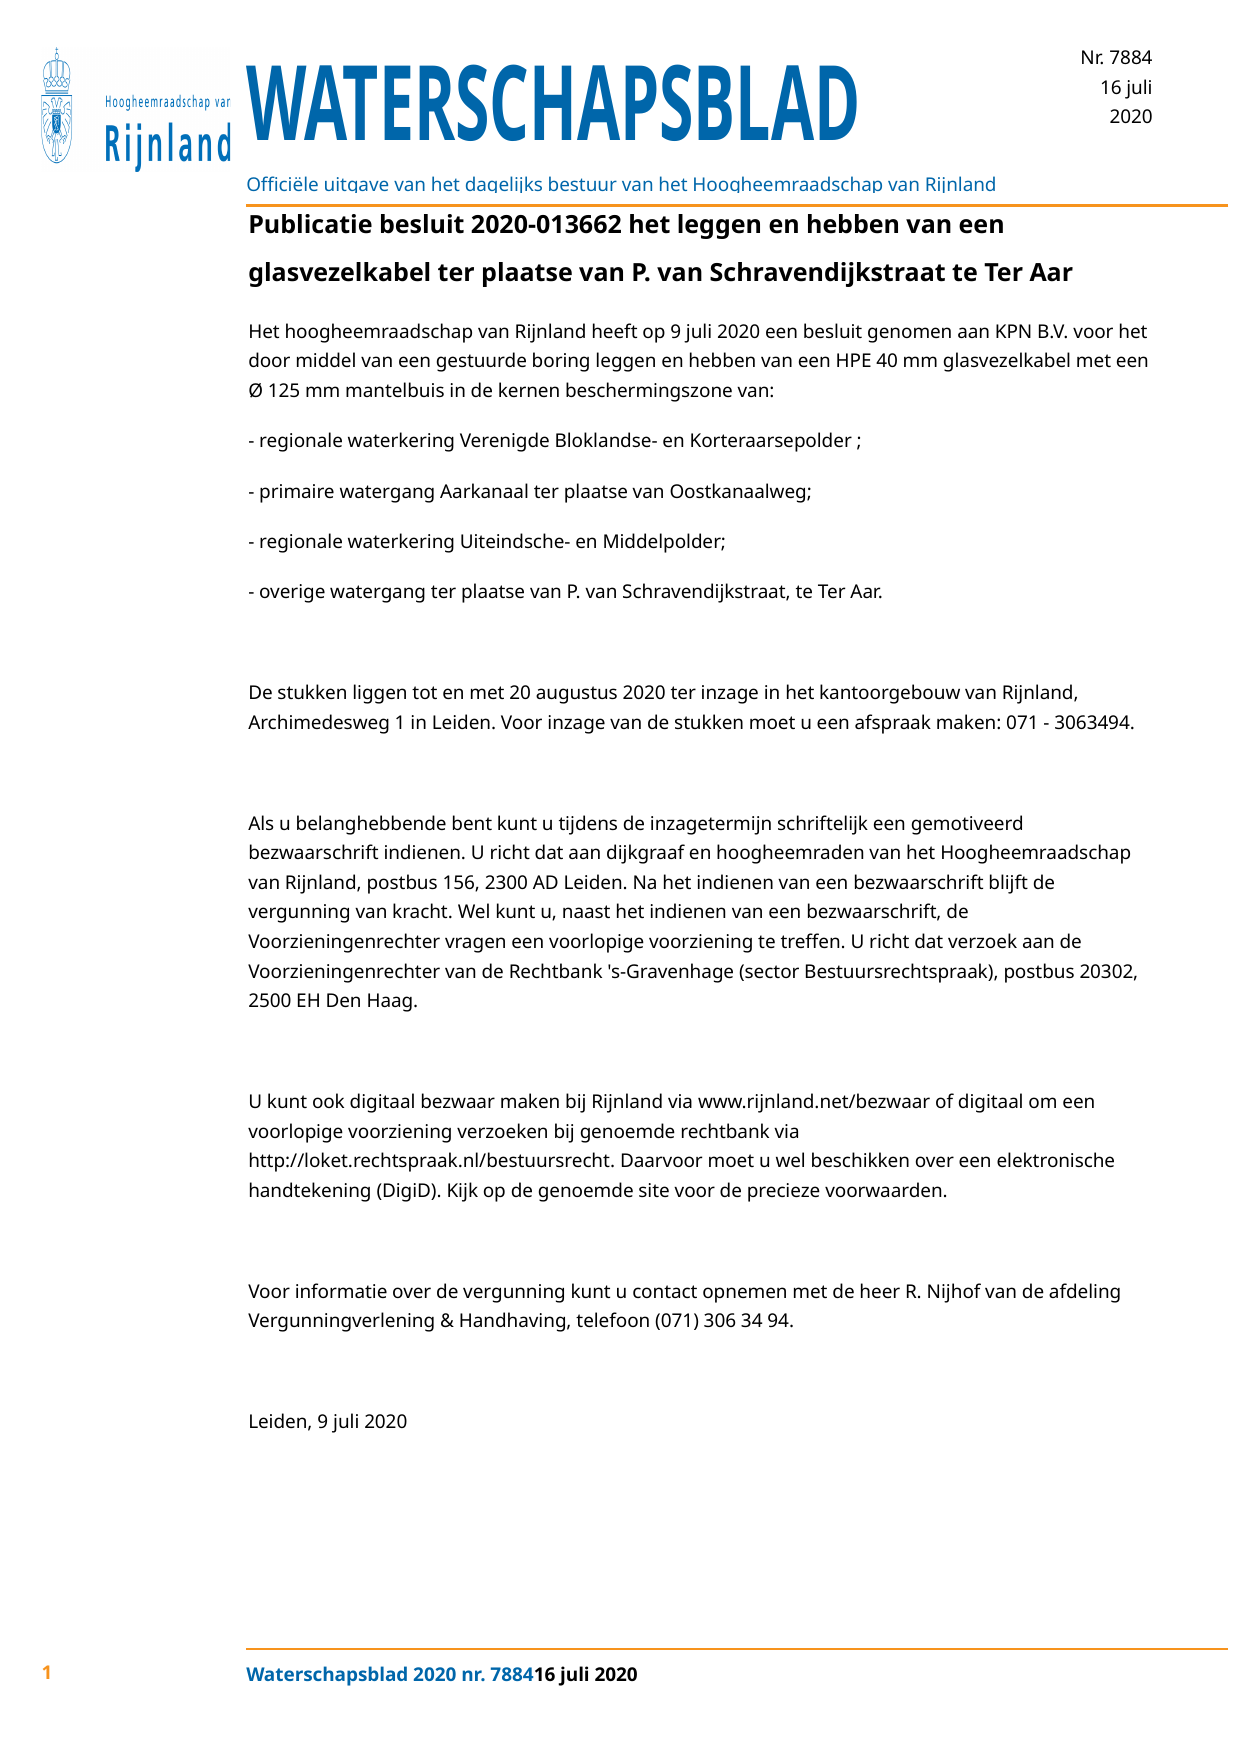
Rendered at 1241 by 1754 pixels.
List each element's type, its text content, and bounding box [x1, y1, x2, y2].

text - regionale waterkering Uiteindsche- en Middelpolder; [248, 528, 1152, 554]
text Publicatie besluit 2020-013662 het leggen en hebben van een glasvezelkabel ter plaatse van P. van Schravendijkstraat te Ter Aar [248, 207, 1152, 288]
text Voor informatie over de vergunning kunt u contact opnemen met de heer R. Nijhof van de afdeling Vergunningverlening & Handhaving, telefoon (071) 306 34 94. [248, 1278, 1152, 1333]
text U kunt ook digitaal bezwaar maken bij Rijnland via www.rijnland.net/bezwaar of digitaal om een voorlopige voorziening verzoeken bij genoemde rechtbank via http://loket.rechtspraak.nl/bestuursrecht. Daarvoor moet u wel beschikken over een elektronische handtekening (DigiD). Kijk op de genoemde site voor de precieze voorwaarden. [248, 1088, 1152, 1203]
text Als u belanghebbende bent kunt u tijdens de inzagetermijn schriftelijk een gemotiveerd bezwaarschrift indienen. U richt dat aan dijkgraaf en hoogheemraden van het Hoogheemraadschap van Rijnland, postbus 156, 2300 AD Leiden. Na het indienen van een bezwaarschrift blijft de vergunning van kracht. Wel kunt u, naast het indienen van een bezwaarschrift, de Voorzieningenrechter vragen een voorlopige voorziening te treffen. U richt dat verzoek aan de Voorzieningenrechter van de Rechtbank 's-Gravenhage (sector Bestuursrechtspraak), postbus 20302, 2500 EH Den Haag. [248, 810, 1152, 1013]
picture [41, 47, 231, 172]
text Het hoogheemraadschap van Rijnland heeft op 9 juli 2020 een besluit genomen aan KPN B.V. voor het door middel van een gestuurde boring leggen en hebben van een HPE 40 mm glasvezelkabel met een Ø 125 mm mantelbuis in de kernen beschermingszone van: [248, 318, 1152, 403]
text - primaire watergang Aarkanaal ter plaatse van Oostkanaalweg; [248, 478, 1152, 504]
text - overige watergang ter plaatse van P. van Schravendijkstraat, te Ter Aar. [248, 579, 1152, 604]
text - regionale waterkering Verenigde Bloklandse- en Korteraarsepolder ; [248, 427, 1152, 453]
text De stukken liggen tot en met 20 augustus 2020 ter inzage in het kantoorgebouw van Rijnland, Archimedesweg 1 in Leiden. Voor inzage van de stukken moet u een afspraak maken: 071 - 3063494. [248, 679, 1152, 735]
text Leiden, 9 juli 2020 [248, 1408, 1152, 1434]
